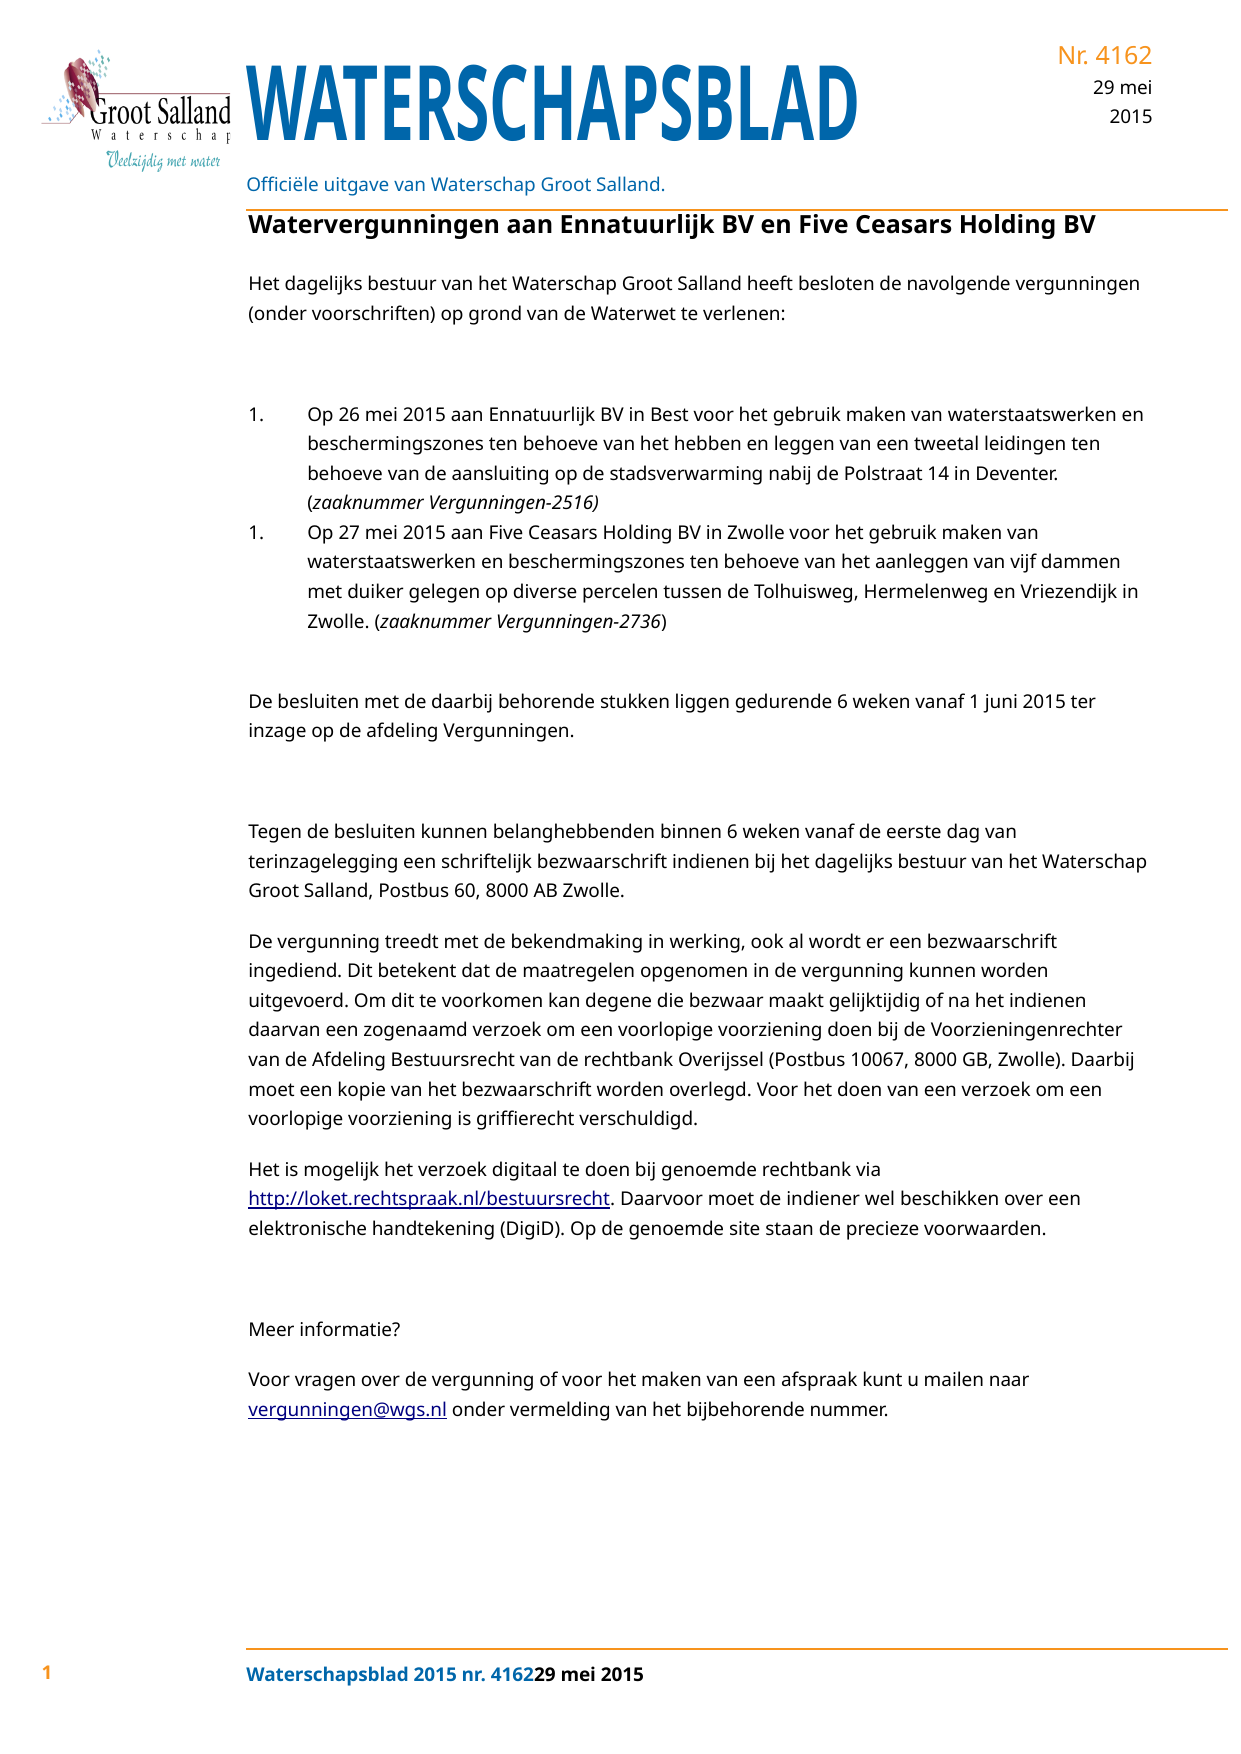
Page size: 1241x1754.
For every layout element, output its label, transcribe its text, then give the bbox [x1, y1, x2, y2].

text Meer informatie? [248, 1316, 1152, 1341]
list Op 26 mei 2015 aan Ennatuurlijk BV in Best voor het gebruik maken van waterstaatswerken en beschermingszones ten behoeve van het hebben en leggen van een tweetal leidingen ten behoeve van de aansluiting op de stadsverwarming nabij de Polstraat 14 in Deventer. (zaaknummer Vergunningen-2516) [248, 401, 1152, 515]
text Watervergunningen aan Ennatuurlijk BV en Five Ceasars Holding BV [248, 211, 1152, 241]
text De besluiten met de daarbij behorende stukken liggen gedurende 6 weken vanaf 1 juni 2015 ter inzage op de afdeling Vergunningen. [248, 688, 1152, 743]
text Voor vragen over de vergunning of voor het maken van een afspraak kunt u mailen naar vergunningen@wgs.nl onder vermelding van het bijbehorende nummer. [248, 1366, 1152, 1421]
text Het dagelijks bestuur van het Waterschap Groot Salland heeft besloten de navolgende vergunningen (onder voorschriften) op grond van de Waterwet te verlenen: [248, 270, 1152, 326]
text Tegen de besluiten kunnen belanghebbenden binnen 6 weken vanaf de eerste dag van terinzagelegging een schriftelijk bezwaarschrift indienen bij het dagelijks bestuur van het Waterschap Groot Salland, Postbus 60, 8000 AB Zwolle. [248, 818, 1152, 903]
list Op 27 mei 2015 aan Five Ceasars Holding BV in Zwolle voor het gebruik maken van waterstaatswerken en beschermingszones ten behoeve van het aanleggen van vijf dammen met duiker gelegen op diverse percelen tussen de Tolhuisweg, Hermelenweg en Vriezendijk in Zwolle. (zaaknummer Vergunningen-2736) [248, 519, 1152, 633]
text De vergunning treedt met de bekendmaking in werking, ook al wordt er een bezwaarschrift ingediend. Dit betekent dat de maatregelen opgenomen in de vergunning kunnen worden uitgevoerd. Om dit te voorkomen kan degene die bezwaar maakt gelijktijdig of na het indienen daarvan een zogenaamd verzoek om een voorlopige voorziening doen bij de Voorzieningenrechter van de Afdeling Bestuursrecht van de rechtbank Overijssel (Postbus 10067, 8000 GB, Zwolle). Daarbij moet een kopie van het bezwaarschrift worden overlegd. Voor het doen van een verzoek om een voorlopige voorziening is griffierecht verschuldigd. [248, 928, 1152, 1131]
picture [41, 47, 231, 172]
text Het is mogelijk het verzoek digitaal te doen bij genoemde rechtbank via http://loket.rechtspraak.nl/bestuursrecht. Daarvoor moet de indiener wel beschikken over een elektronische handtekening (DigiD). Op de genoemde site staan de precieze voorwaarden. [248, 1156, 1152, 1241]
